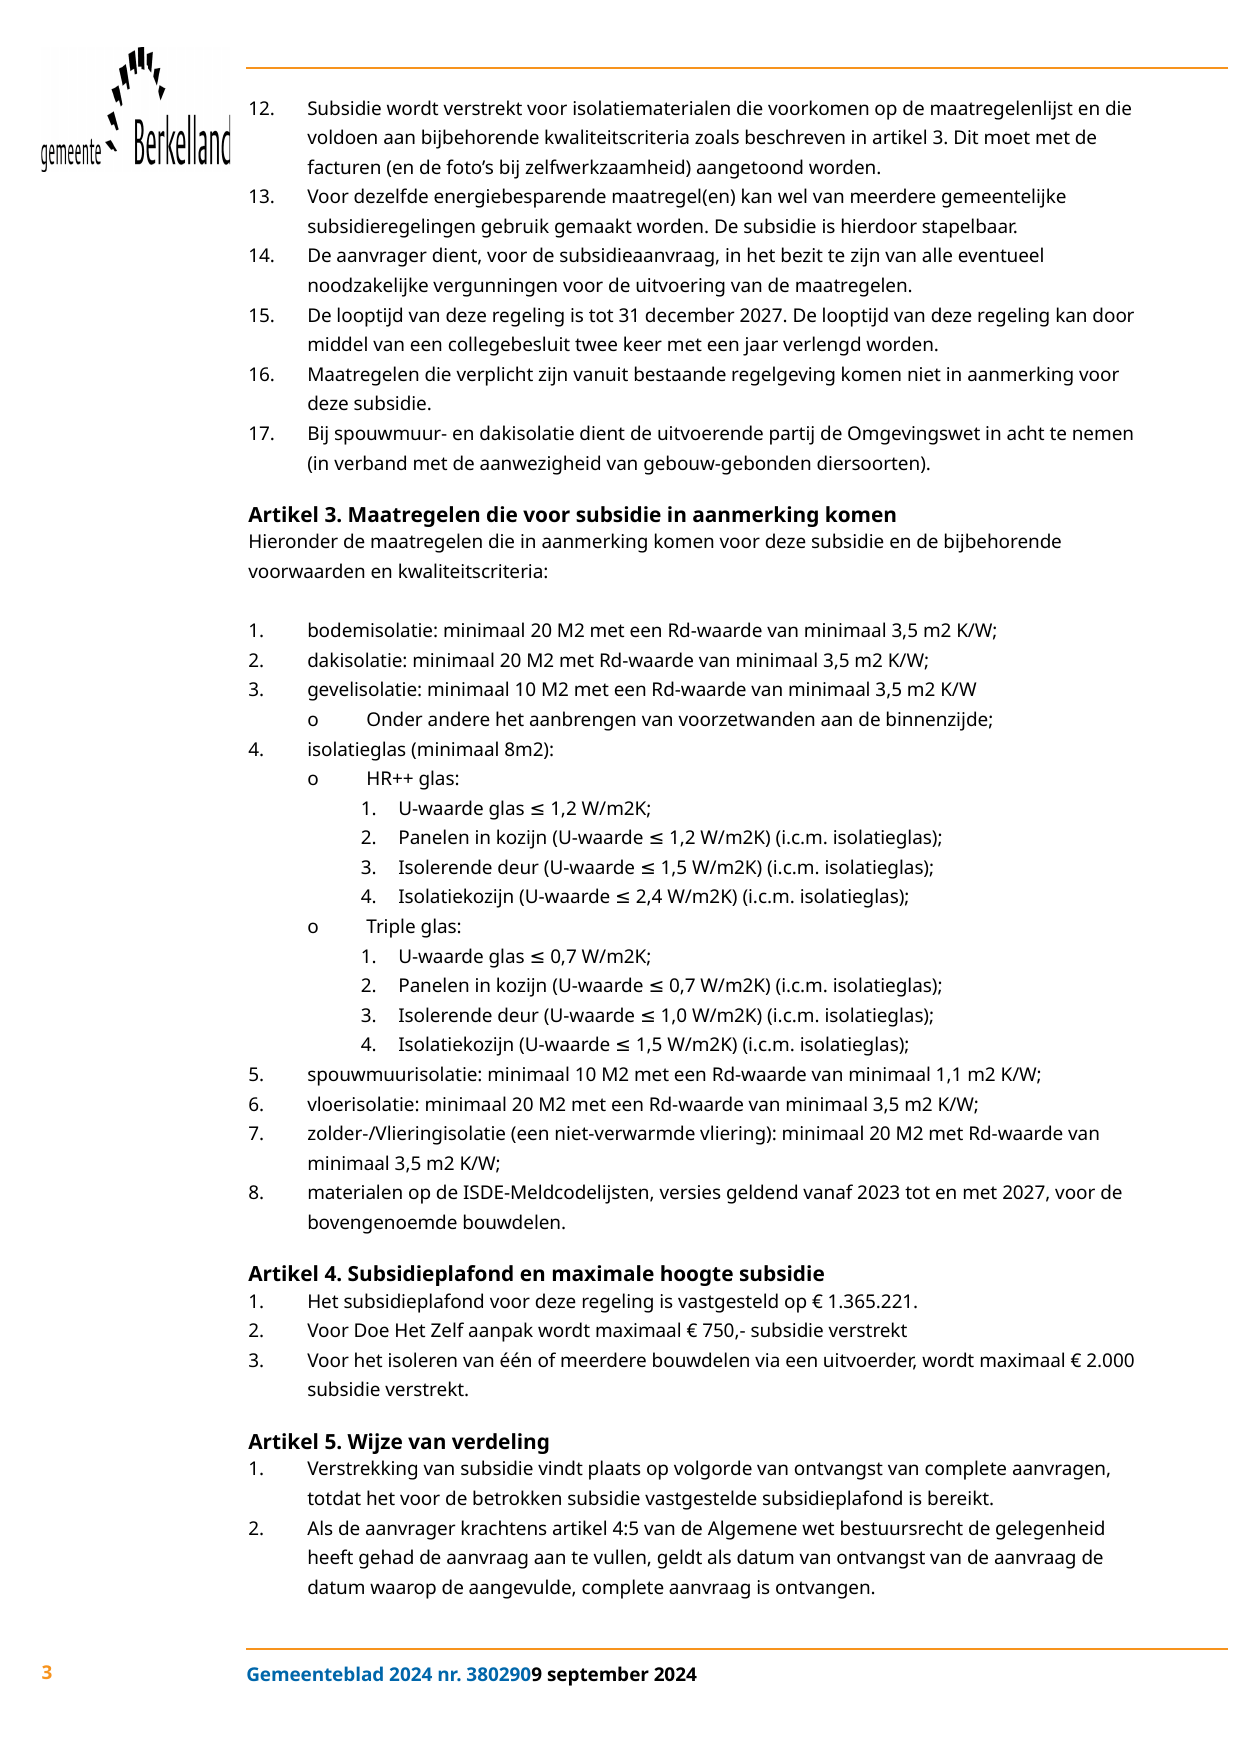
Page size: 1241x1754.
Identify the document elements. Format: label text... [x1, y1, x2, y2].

list U-waarde glas ≤ 0,7 W/m2K; [361, 943, 1152, 968]
list isolatieglas (minimaal 8m2): [248, 736, 1152, 761]
list Panelen in kozijn (U-waarde ≤ 0,7 W/m2K) (i.c.m. isolatieglas); [361, 972, 1152, 998]
list HR++ glas: [307, 765, 1152, 791]
text Artikel 4. Subsidieplafond en maximale hoogte subsidie [248, 1259, 1152, 1288]
list vloerisolatie: minimaal 20 M2 met een Rd-waarde van minimaal 3,5 m2 K/W; [248, 1091, 1152, 1116]
list Subsidie wordt verstrekt voor isolatiematerialen die voorkomen op de maatregelenlijst en die voldoen aan bijbehorende kwaliteitscriteria zoals beschreven in artikel 3. Dit moet met de facturen (en de foto’s bij zelfwerkzaamheid) aangetoond worden. [248, 95, 1152, 180]
list De aanvrager dient, voor de subsidieaanvraag, in het bezit te zijn van alle eventueel noodzakelijke vergunningen voor de uitvoering van de maatregelen. [248, 243, 1152, 298]
list Het subsidieplafond voor deze regeling is vastgesteld op € 1.365.221. [248, 1288, 1152, 1314]
list Isolatiekozijn (U-waarde ≤ 2,4 W/m2K) (i.c.m. isolatieglas); [361, 884, 1152, 909]
list Triple glas: [307, 913, 1152, 939]
text Artikel 3. Maatregelen die voor subsidie in aanmerking komen [248, 500, 1152, 529]
list zolder-/Vlieringisolatie (een niet-verwarmde vliering): minimaal 20 M2 met Rd-waarde van minimaal 3,5 m2 K/W; [248, 1120, 1152, 1176]
list Voor Doe Het Zelf aanpak wordt maximaal € 750,- subsidie verstrekt [248, 1317, 1152, 1343]
list spouwmuurisolatie: minimaal 10 M2 met een Rd-waarde van minimaal 1,1 m2 K/W; [248, 1061, 1152, 1087]
list Bij spouwmuur- en dakisolatie dient de uitvoerende partij de Omgevingswet in acht te nemen (in verband met de aanwezigheid van gebouw-gebonden diersoorten). [248, 420, 1152, 476]
text Hieronder de maatregelen die in aanmerking komen voor deze subsidie en de bijbehorende voorwaarden en kwaliteitscriteria: [248, 529, 1152, 584]
list Panelen in kozijn (U-waarde ≤ 1,2 W/m2K) (i.c.m. isolatieglas); [361, 824, 1152, 850]
list Maatregelen die verplicht zijn vanuit bestaande regelgeving komen niet in aanmerking voor deze subsidie. [248, 361, 1152, 416]
list Isolerende deur (U-waarde ≤ 1,5 W/m2K) (i.c.m. isolatieglas); [361, 854, 1152, 880]
text Artikel 5. Wijze van verdeling [248, 1427, 1152, 1456]
list materialen op de ISDE-Meldcodelijsten, versies geldend vanaf 2023 tot en met 2027, voor de bovengenoemde bouwdelen. [248, 1179, 1152, 1235]
list gevelisolatie: minimaal 10 M2 met een Rd-waarde van minimaal 3,5 m2 K/W [248, 677, 1152, 702]
list bodemisolatie: minimaal 20 M2 met een Rd-waarde van minimaal 3,5 m2 K/W; [248, 617, 1152, 643]
list Voor het isoleren van één of meerdere bouwdelen via een uitvoerder, wordt maximaal € 2.000 subsidie verstrekt. [248, 1347, 1152, 1402]
list Onder andere het aanbrengen van voorzetwanden aan de binnenzijde; [307, 706, 1152, 732]
list dakisolatie: minimaal 20 M2 met Rd-waarde van minimaal 3,5 m2 K/W; [248, 647, 1152, 673]
list De looptijd van deze regeling is tot 31 december 2027. De looptijd van deze regeling kan door middel van een collegebesluit twee keer met een jaar verlengd worden. [248, 302, 1152, 357]
picture [41, 47, 231, 172]
list Isolatiekozijn (U-waarde ≤ 1,5 W/m2K) (i.c.m. isolatieglas); [361, 1032, 1152, 1057]
list Isolerende deur (U-waarde ≤ 1,0 W/m2K) (i.c.m. isolatieglas); [361, 1002, 1152, 1028]
list Verstrekking van subsidie vindt plaats op volgorde van ontvangst van complete aanvragen, totdat het voor de betrokken subsidie vastgestelde subsidieplafond is bereikt. [248, 1456, 1152, 1511]
list Als de aanvrager krachtens artikel 4:5 van de Algemene wet bestuursrecht de gelegenheid heeft gehad de aanvraag aan te vullen, geldt als datum van ontvangst van de aanvraag de datum waarop de aangevulde, complete aanvraag is ontvangen. [248, 1515, 1152, 1599]
list Voor dezelfde energiebesparende maatregel(en) kan wel van meerdere gemeentelijke subsidieregelingen gebruik gemaakt worden. De subsidie is hierdoor stapelbaar. [248, 183, 1152, 239]
list U-waarde glas ≤ 1,2 W/m2K; [361, 795, 1152, 821]
